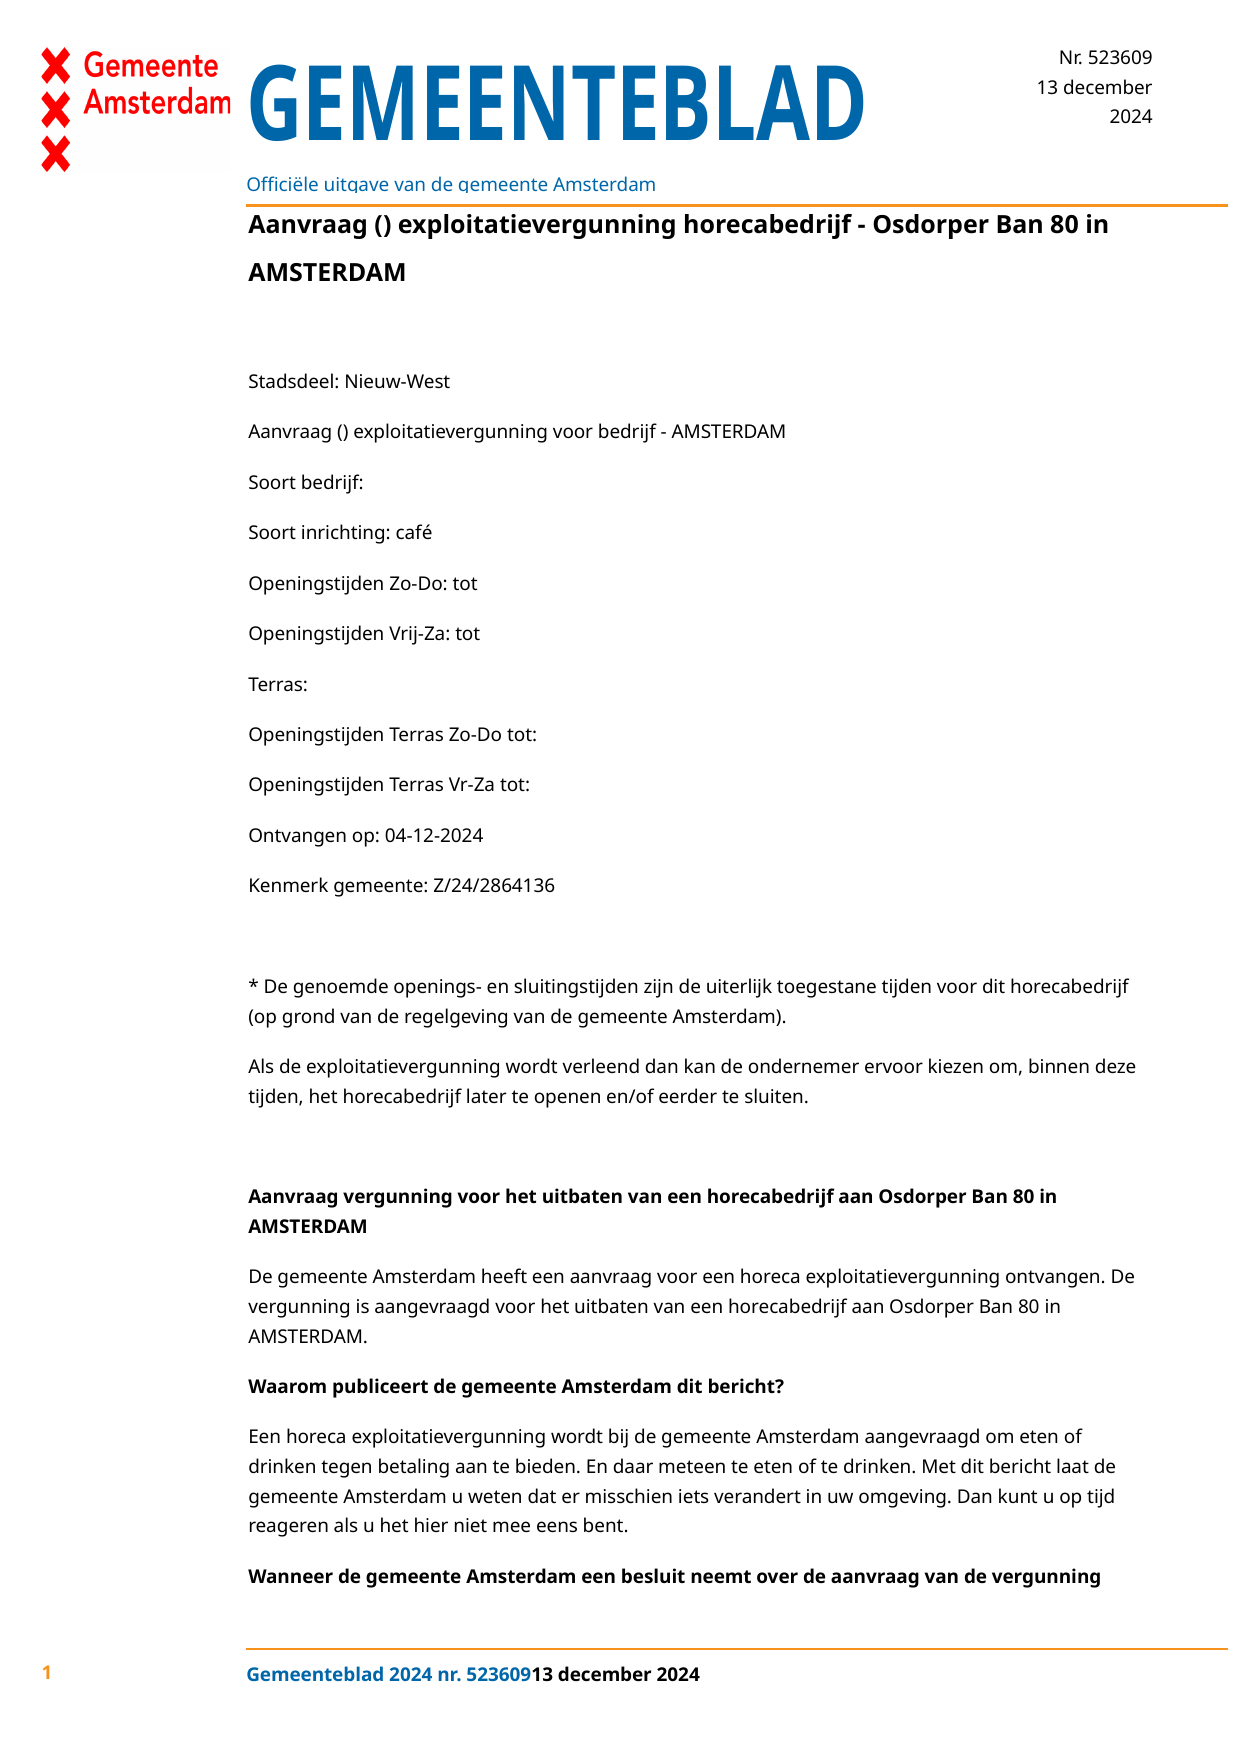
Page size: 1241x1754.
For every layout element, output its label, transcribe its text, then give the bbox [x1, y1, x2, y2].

text Openingstijden Zo-Do: tot [248, 570, 1152, 596]
text Soort inrichting: café [248, 519, 1152, 545]
text Ontvangen op: 04-12-2024 [248, 822, 1152, 848]
text Soort bedrijf: [248, 469, 1152, 495]
text De gemeente Amsterdam heeft een aanvraag voor een horeca exploitatievergunning ontvangen. De vergunning is aangevraagd voor het uitbaten van een horecabedrijf aan Osdorper Ban 80 in AMSTERDAM. [248, 1264, 1152, 1349]
picture [41, 47, 231, 172]
text Als de exploitatievergunning wordt verleend dan kan de ondernemer ervoor kiezen om, binnen deze tijden, het horecabedrijf later te openen en/of eerder te sluiten. [248, 1053, 1152, 1109]
text Aanvraag vergunning voor het uitbaten van een horecabedrijf aan Osdorper Ban 80 in AMSTERDAM [248, 1184, 1152, 1239]
text Een horeca exploitatievergunning wordt bij de gemeente Amsterdam aangevraagd om eten of drinken tegen betaling aan te bieden. En daar meteen te eten of te drinken. Met dit bericht laat de gemeente Amsterdam u weten dat er misschien iets verandert in uw omgeving. Dan kunt u op tijd reageren als u het hier niet mee eens bent. [248, 1424, 1152, 1538]
text Openingstijden Vrij-Za: tot [248, 620, 1152, 646]
text Openingstijden Terras Zo-Do tot: [248, 721, 1152, 747]
text Kenmerk gemeente: Z/24/2864136 [248, 872, 1152, 898]
text Stadsdeel: Nieuw-West [248, 368, 1152, 394]
text Openingstijden Terras Vr-Za tot: [248, 772, 1152, 797]
text Wanneer de gemeente Amsterdam een besluit neemt over de aanvraag van de vergunning [248, 1563, 1152, 1589]
text * De genoemde openings- en sluitingstijden zijn de uiterlijk toegestane tijden voor dit horecabedrijf (op grond van de regelgeving van de gemeente Amsterdam). [248, 973, 1152, 1029]
text Aanvraag () exploitatievergunning horecabedrijf - Osdorper Ban 80 in AMSTERDAM [248, 207, 1152, 288]
text Terras: [248, 671, 1152, 697]
text Waarom publiceert de gemeente Amsterdam dit bericht? [248, 1373, 1152, 1399]
text Aanvraag () exploitatievergunning voor bedrijf - AMSTERDAM [248, 419, 1152, 444]
